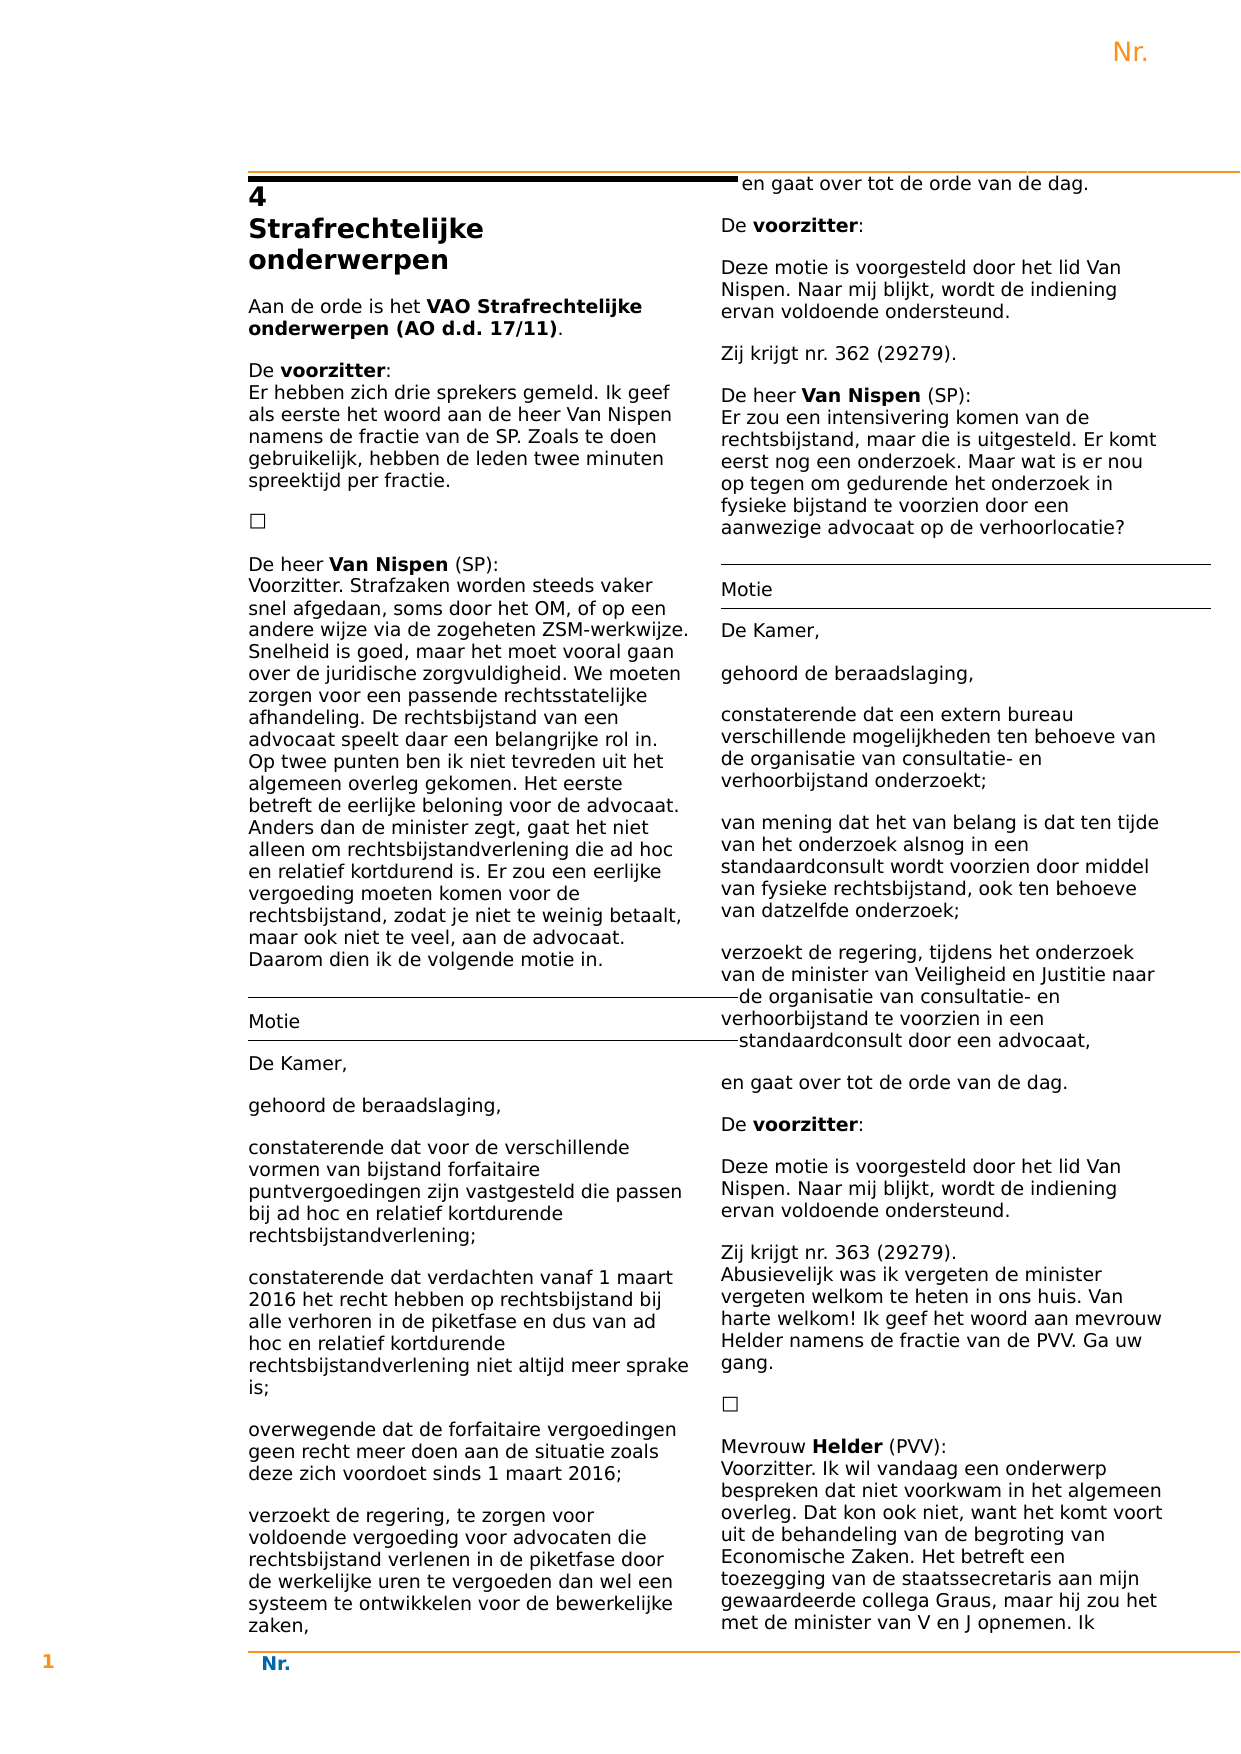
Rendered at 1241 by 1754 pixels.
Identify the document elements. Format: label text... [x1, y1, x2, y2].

text Op twee punten ben ik niet tevreden uit het algemeen overleg gekomen. Het eerste betreft de eerlijke beloning voor de advocaat. Anders dan de minister zegt, gaat het niet alleen om rechtsbijstandverlening die ad hoc en relatief kortdurend is. Er zou een eerlijke vergoeding moeten komen voor de rechtsbijstand, zodat je niet te weinig betaalt, maar ook niet te veel, aan de advocaat. Daarom dien ik de volgende motie in. [248, 751, 691, 971]
text De voorzitter: [721, 1114, 1163, 1136]
text overwegende dat de forfaitaire vergoedingen geen recht meer doen aan de situatie zoals deze zich voordoet sinds 1 maart 2016; [248, 1419, 691, 1484]
text gehoord de beraadslaging, [721, 662, 1163, 684]
text gehoord de beraadslaging, [248, 1095, 691, 1117]
text De Kamer, [248, 1053, 691, 1075]
text van mening dat het van belang is dat ten tijde van het onderzoek alsnog in een standaardconsult wordt voorzien door middel van fysieke rechtsbijstand, ook ten behoeve van datzelfde onderzoek; [721, 812, 1163, 922]
text Voorzitter. Strafzaken worden steeds vaker snel afgedaan, soms door het OM, of op een andere wijze via de zogeheten ZSM-werkwijze. Snelheid is goed, maar het moet vooral gaan over de juridische zorgvuldigheid. We moeten zorgen voor een passende rechtsstatelijke afhandeling. De rechtsbijstand van een advocaat speelt daar een belangrijke rol in. [248, 575, 691, 751]
text Deze motie is voorgesteld door het lid Van Nispen. Naar mij blijkt, wordt de indiening ervan voldoende ondersteund. [721, 257, 1163, 323]
text De heer Van Nispen (SP): [721, 385, 1163, 407]
text verzoekt de regering, te zorgen voor voldoende vergoeding voor advocaten die rechtsbijstand verlenen in de piketfase door de werkelijke uren te vergoeden dan wel een systeem te ontwikkelen voor de bewerkelijke zaken, [248, 1504, 691, 1636]
text Motie [721, 578, 1163, 600]
text Er hebben zich drie sprekers gemeld. Ik geef als eerste het woord aan de heer Van Nispen namens de fractie van de SP. Zoals te doen gebruikelijk, hebben de leden twee minuten spreektijd per fractie. [248, 382, 691, 491]
text Abusievelijk was ik vergeten de minister vergeten welkom te heten in ons huis. Van harte welkom! Ik geef het woord aan mevrouw Helder namens de fractie van de PVV. Ga uw gang. [721, 1264, 1163, 1374]
text De voorzitter: [721, 215, 1163, 237]
title 4 Strafrechtelijke onderwerpen [248, 182, 691, 276]
text Motie [248, 1011, 691, 1033]
text constaterende dat verdachten vanaf 1 maart 2016 het recht hebben op rechtsbijstand bij alle verhoren in de piketfase en dus van ad hoc en relatief kortdurende rechtsbijstandverlening niet altijd meer sprake is; [248, 1267, 691, 1399]
text Zij krijgt nr. 363 (29279). [721, 1242, 1163, 1264]
text en gaat over tot de orde van de dag. [721, 1072, 1163, 1094]
text ⬜ [248, 511, 691, 533]
text Aan de orde is het VAO Strafrechtelijke onderwerpen (AO d.d. 17/11). [248, 296, 691, 339]
text constaterende dat voor de verschillende vormen van bijstand forfaitaire puntvergoedingen zijn vastgesteld die passen bij ad hoc en relatief kortdurende rechtsbijstandverlening; [248, 1137, 691, 1247]
text Zij krijgt nr. 362 (29279). [721, 343, 1163, 365]
text verzoekt de regering, tijdens het onderzoek van de minister van Veiligheid en Justitie naar de organisatie van consultatie- en verhoorbijstand te voorzien in een standaardconsult door een advocaat, [721, 942, 1163, 1052]
text constaterende dat een extern bureau verschillende mogelijkheden ten behoeve van de organisatie van consultatie- en verhoorbijstand onderzoekt; [721, 704, 1163, 792]
text en gaat over tot de orde van de dag. [721, 173, 1163, 195]
text Deze motie is voorgesteld door het lid Van Nispen. Naar mij blijkt, wordt de indiening ervan voldoende ondersteund. [721, 1156, 1163, 1222]
text Mevrouw Helder (PVV): [721, 1436, 1163, 1458]
text ⬜ [721, 1394, 1163, 1416]
text De Kamer, [721, 620, 1163, 642]
text Voorzitter. Ik wil vandaag een onderwerp bespreken dat niet voorkwam in het algemeen overleg. Dat kon ook niet, want het komt voort uit de behandeling van de begroting van Economische Zaken. Het betreft een toezegging van de staatssecretaris aan mijn gewaardeerde collega Graus, maar hij zou het met de minister van V en J opnemen. Ik [721, 1458, 1163, 1634]
text De voorzitter: [248, 359, 691, 382]
text De heer Van Nispen (SP): [248, 553, 691, 575]
text Er zou een intensivering komen van de rechtsbijstand, maar die is uitgesteld. Er komt eerst nog een onderzoek. Maar wat is er nou op tegen om gedurende het onderzoek in fysieke bijstand te voorzien door een aanwezige advocaat op de verhoorlocatie? [721, 407, 1163, 538]
